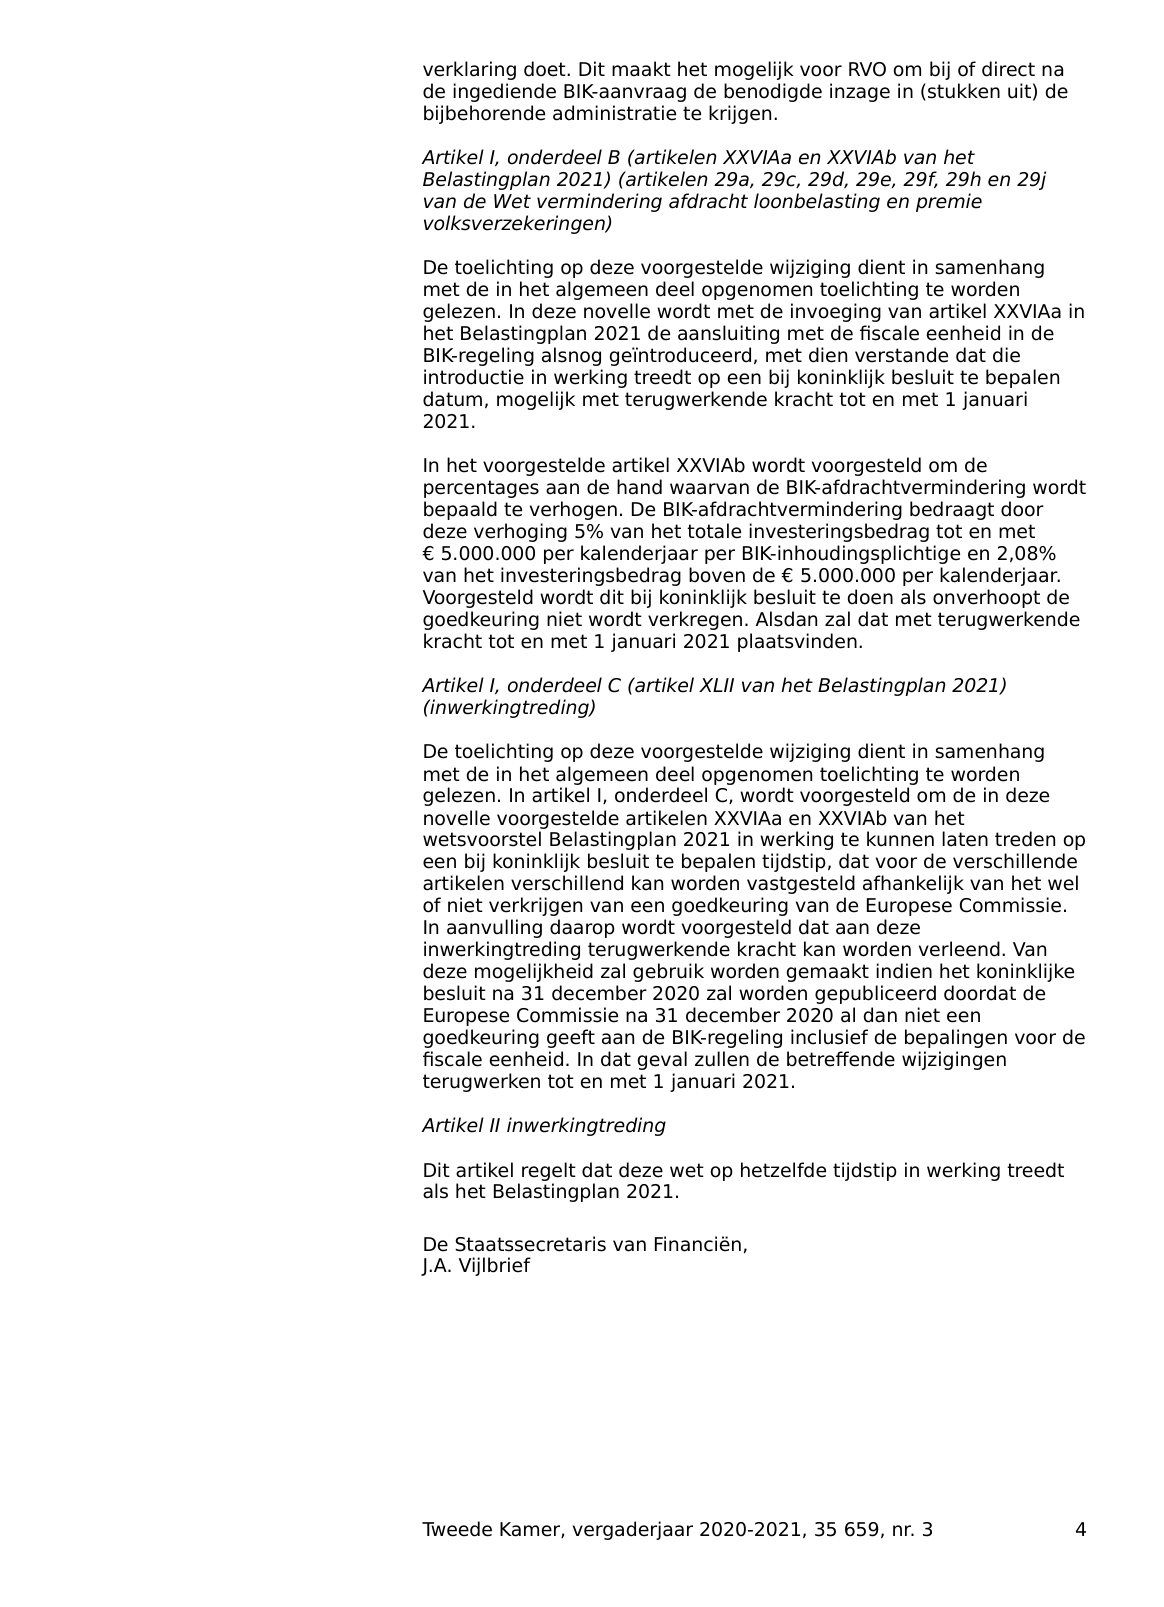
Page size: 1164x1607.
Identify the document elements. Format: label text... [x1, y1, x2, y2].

text De toelichting op deze voorgestelde wijziging dient in samenhang met de in het algemeen deel opgenomen toelichting te worden gelezen. In artikel I, onderdeel C, wordt voorgesteld om de in deze novelle voorgestelde artikelen XXVIAa en XXVIAb van het wetsvoorstel Belastingplan 2021 in werking te kunnen laten treden op een bij koninklijk besluit te bepalen tijdstip, dat voor de verschillende artikelen verschillend kan worden vastgesteld afhankelijk van het wel of niet verkrijgen van een goedkeuring van de Europese Commissie. In aanvulling daarop wordt voorgesteld dat aan deze inwerkingtreding terugwerkende kracht kan worden verleend. Van deze mogelijkheid zal gebruik worden gemaakt indien het koninklijke besluit na 31 december 2020 zal worden gepubliceerd doordat de Europese Commissie na 31 december 2020 al dan niet een goedkeuring geeft aan de BIK-regeling inclusief de bepalingen voor de fiscale eenheid. In dat geval zullen de betreffende wijzigingen terugwerken tot en met 1 januari 2021. [422, 741, 1087, 1093]
text verklaring doet. Dit maakt het mogelijk voor RVO om bij of direct na de ingediende BIK-aanvraag de benodigde inzage in (stukken uit) de bijbehorende administratie te krijgen. [422, 59, 1087, 125]
subtitle Artikel I, onderdeel B (artikelen XXVIAa en XXVIAb van het Belastingplan 2021) (artikelen 29a, 29c, 29d, 29e, 29f, 29h en 29j van de Wet vermindering afdracht loonbelasting en premie volksverzekeringen) [422, 147, 1087, 235]
text De toelichting op deze voorgestelde wijziging dient in samenhang met de in het algemeen deel opgenomen toelichting te worden gelezen. In deze novelle wordt met de invoeging van artikel XXVIAa in het Belastingplan 2021 de aansluiting met de fiscale eenheid in de BIK-regeling alsnog geïntroduceerd, met dien verstande dat die introductie in werking treedt op een bij koninklijk besluit te bepalen datum, mogelijk met terugwerkende kracht tot en met 1 januari 2021. [422, 257, 1087, 433]
text Dit artikel regelt dat deze wet op hetzelfde tijdstip in werking treedt als het Belastingplan 2021. [422, 1159, 1087, 1203]
subtitle Artikel I, onderdeel C (artikel XLII van het Belastingplan 2021) (inwerkingtreding) [422, 675, 1087, 719]
text In het voorgestelde artikel XXVIAb wordt voorgesteld om de percentages aan de hand waarvan de BIK-afdrachtvermindering wordt bepaald te verhogen. De BIK-afdrachtvermindering bedraagt door deze verhoging 5% van het totale investeringsbedrag tot en met € 5.000.000 per kalenderjaar per BIK-inhoudingsplichtige en 2,08% van het investeringsbedrag boven de € 5.000.000 per kalenderjaar. Voorgesteld wordt dit bij koninklijk besluit te doen als onverhoopt de goedkeuring niet wordt verkregen. Alsdan zal dat met terugwerkende kracht tot en met 1 januari 2021 plaatsvinden. [422, 455, 1087, 653]
subtitle Artikel II inwerkingtreding [422, 1115, 1087, 1137]
text De Staatssecretaris van Financiën, J.A. Vijlbrief [422, 1233, 1087, 1277]
